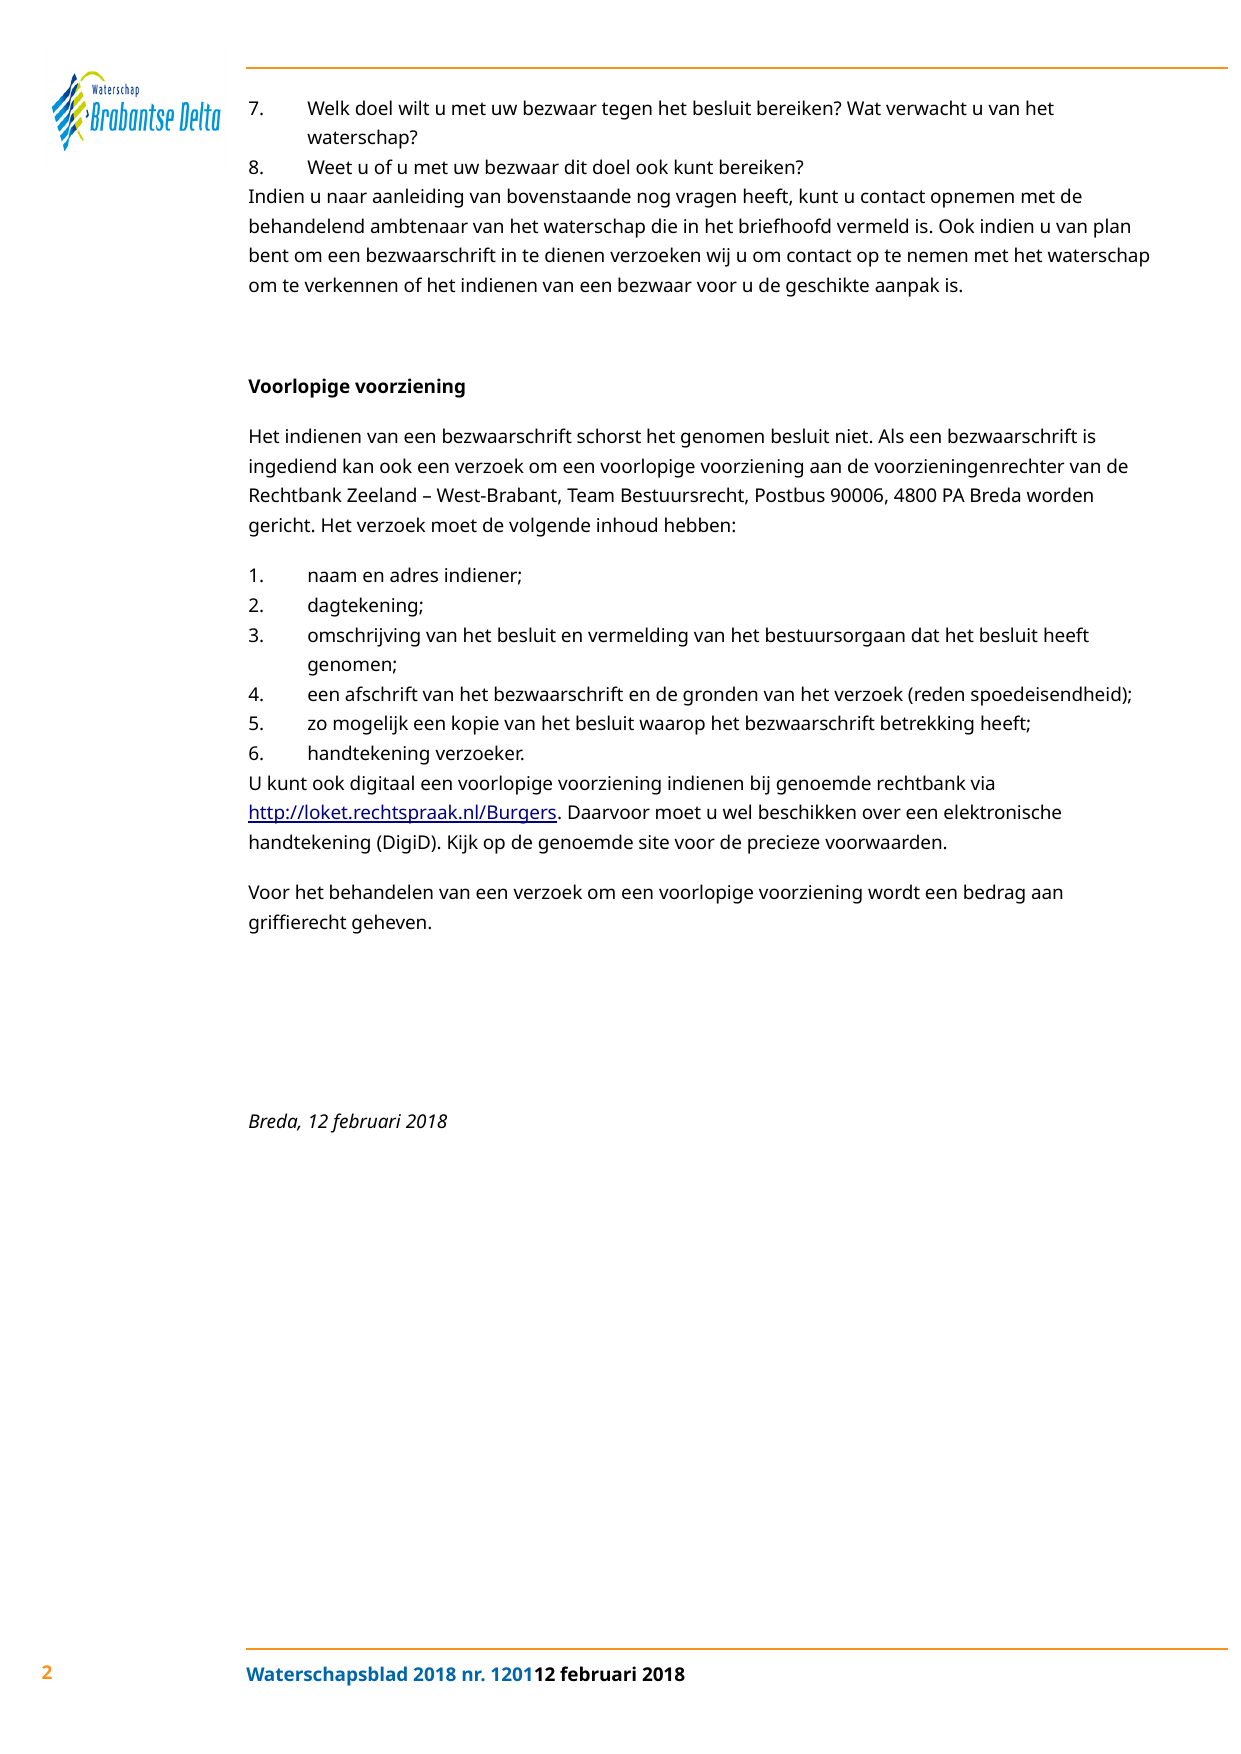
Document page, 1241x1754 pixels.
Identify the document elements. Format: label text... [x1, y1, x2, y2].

text U kunt ook digitaal een voorlopige voorziening indienen bij genoemde rechtbank via http://loket.rechtspraak.nl/Burgers. Daarvoor moet u wel beschikken over een elektronische handtekening (DigiD). Kijk op de genoemde site voor de precieze voorwaarden. [248, 770, 1152, 855]
text Het indienen van een bezwaarschrift schorst het genomen besluit niet. Als een bezwaarschrift is ingediend kan ook een verzoek om een voorlopige voorziening aan de voorzieningenrechter van de Rechtbank Zeeland – West-Brabant, Team Bestuursrecht, Postbus 90006, 4800 PA Breda worden gericht. Het verzoek moet de volgende inhoud hebben: [248, 423, 1152, 538]
list zo mogelijk een kopie van het besluit waarop het bezwaarschrift betrekking heeft; [248, 711, 1152, 736]
text Voorlopige voorziening [248, 373, 1152, 399]
list dagtekening; [248, 592, 1152, 618]
picture [41, 47, 231, 172]
text Voor het behandelen van een verzoek om een voorlopige voorziening wordt een bedrag aan griffierecht geheven. [248, 879, 1152, 935]
list omschrijving van het besluit en vermelding van het bestuursorgaan dat het besluit heeft genomen; [248, 622, 1152, 677]
list handtekening verzoeker. [248, 740, 1152, 766]
list Welk doel wilt u met uw bezwaar tegen het besluit bereiken? Wat verwacht u van het waterschap? [248, 95, 1152, 150]
list naam en adres indiener; [248, 563, 1152, 588]
list Weet u of u met uw bezwaar dit doel ook kunt bereiken? [248, 154, 1152, 180]
list een afschrift van het bezwaarschrift en de gronden van het verzoek (reden spoedeisendheid); [248, 681, 1152, 707]
text Indien u naar aanleiding van bovenstaande nog vragen heeft, kunt u contact opnemen met de behandelend ambtenaar van het waterschap die in het briefhoofd vermeld is. Ook indien u van plan bent om een bezwaarschrift in te dienen verzoeken wij u om contact op te nemen met het waterschap om te verkennen of het indienen van een bezwaar voor u de geschikte aanpak is. [248, 183, 1152, 298]
text Breda, 12 februari 2018 [248, 1108, 1152, 1134]
